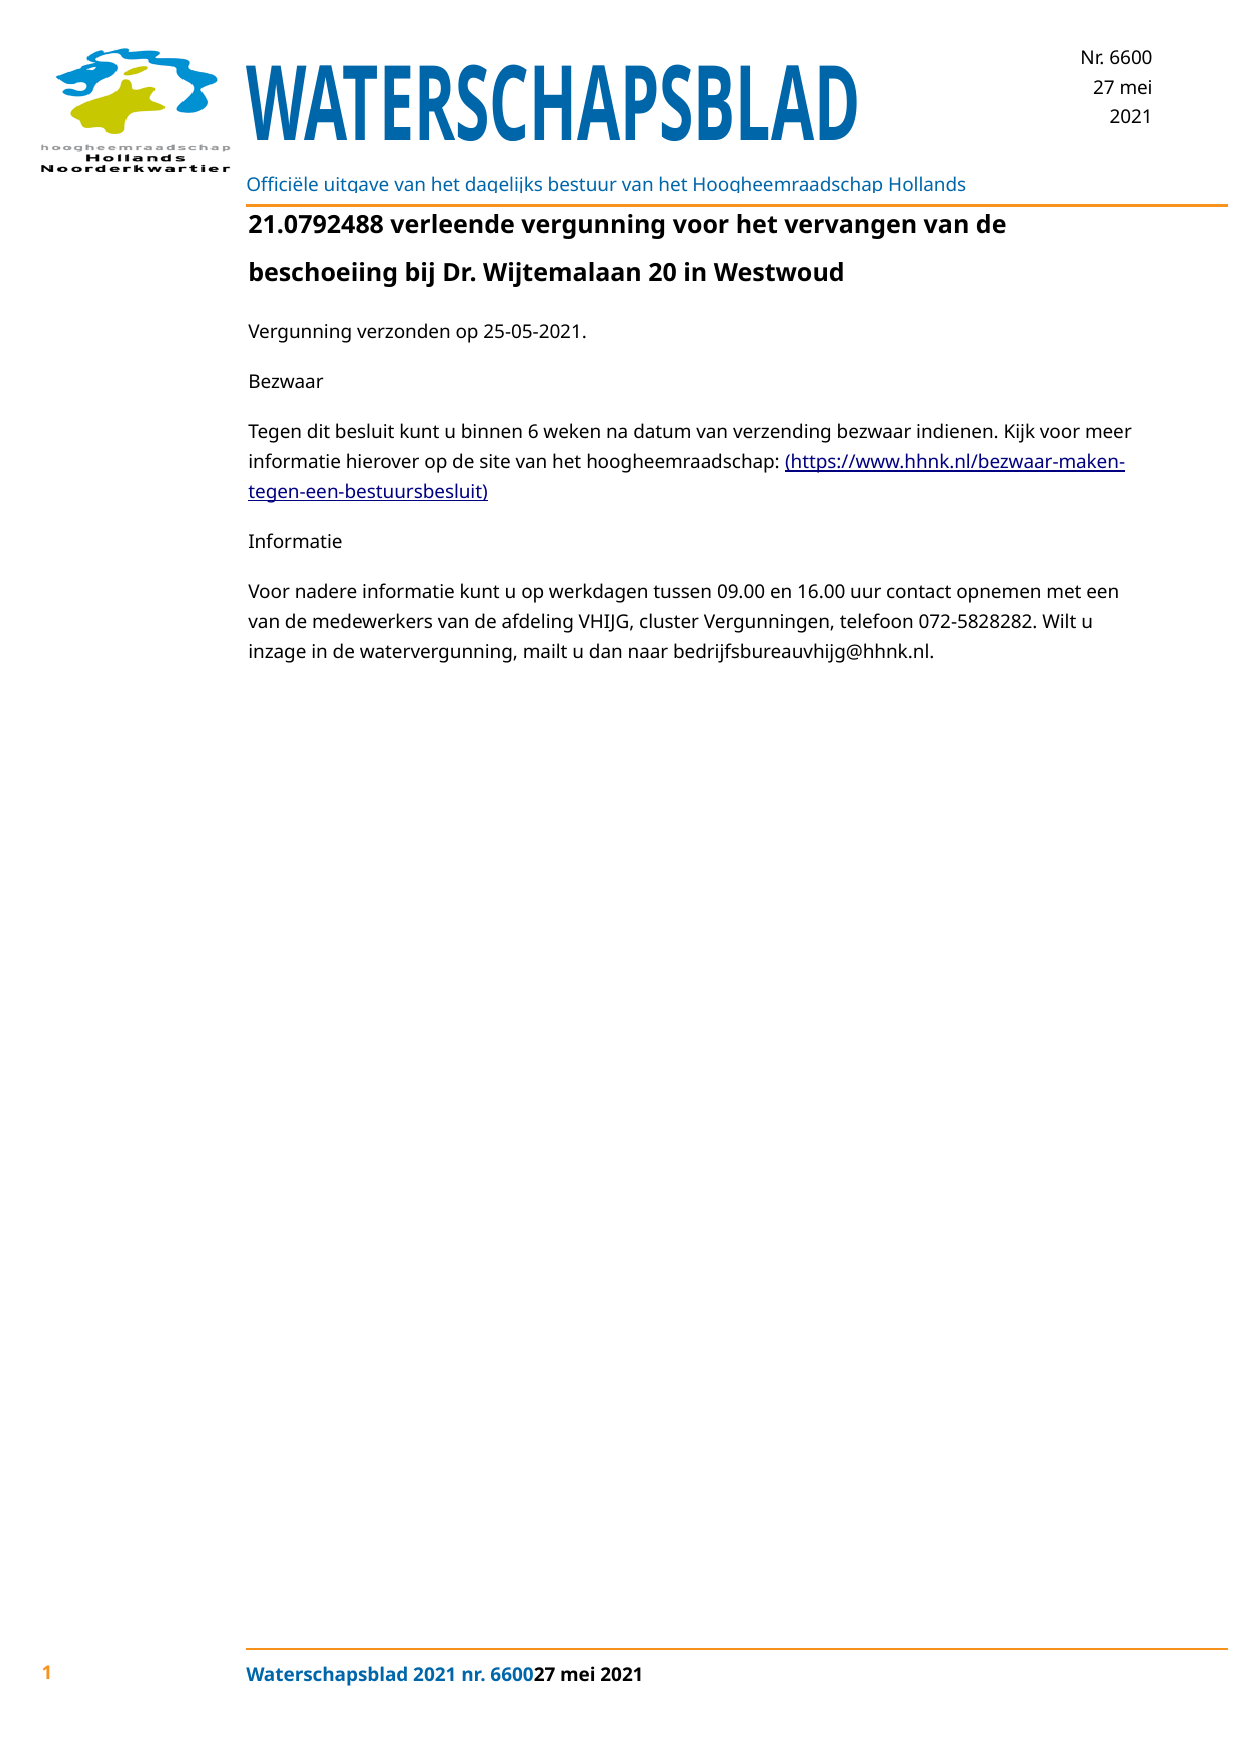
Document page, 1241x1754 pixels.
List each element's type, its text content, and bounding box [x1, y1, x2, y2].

text Voor nadere informatie kunt u op werkdagen tussen 09.00 en 16.00 uur contact opnemen met een van de medewerkers van de afdeling VHIJG, cluster Vergunningen, telefoon 072-5828282. Wilt u inzage in de watervergunning, mailt u dan naar bedrijfsbureauvhijg@hhnk.nl. [248, 579, 1152, 664]
text Informatie [248, 528, 1152, 554]
text 21.0792488 verleende vergunning voor het vervangen van de beschoeiing bij Dr. Wijtemalaan 20 in Westwoud [248, 207, 1152, 288]
text Bezwaar [248, 368, 1152, 394]
picture [41, 47, 231, 172]
text Tegen dit besluit kunt u binnen 6 weken na datum van verzending bezwaar indienen. Kijk voor meer informatie hierover op de site van het hoogheemraadschap: (https://www.hhnk.nl/bezwaar-maken-tegen-een-bestuursbesluit) [248, 419, 1152, 504]
text Vergunning verzonden op 25-05-2021. [248, 318, 1152, 344]
